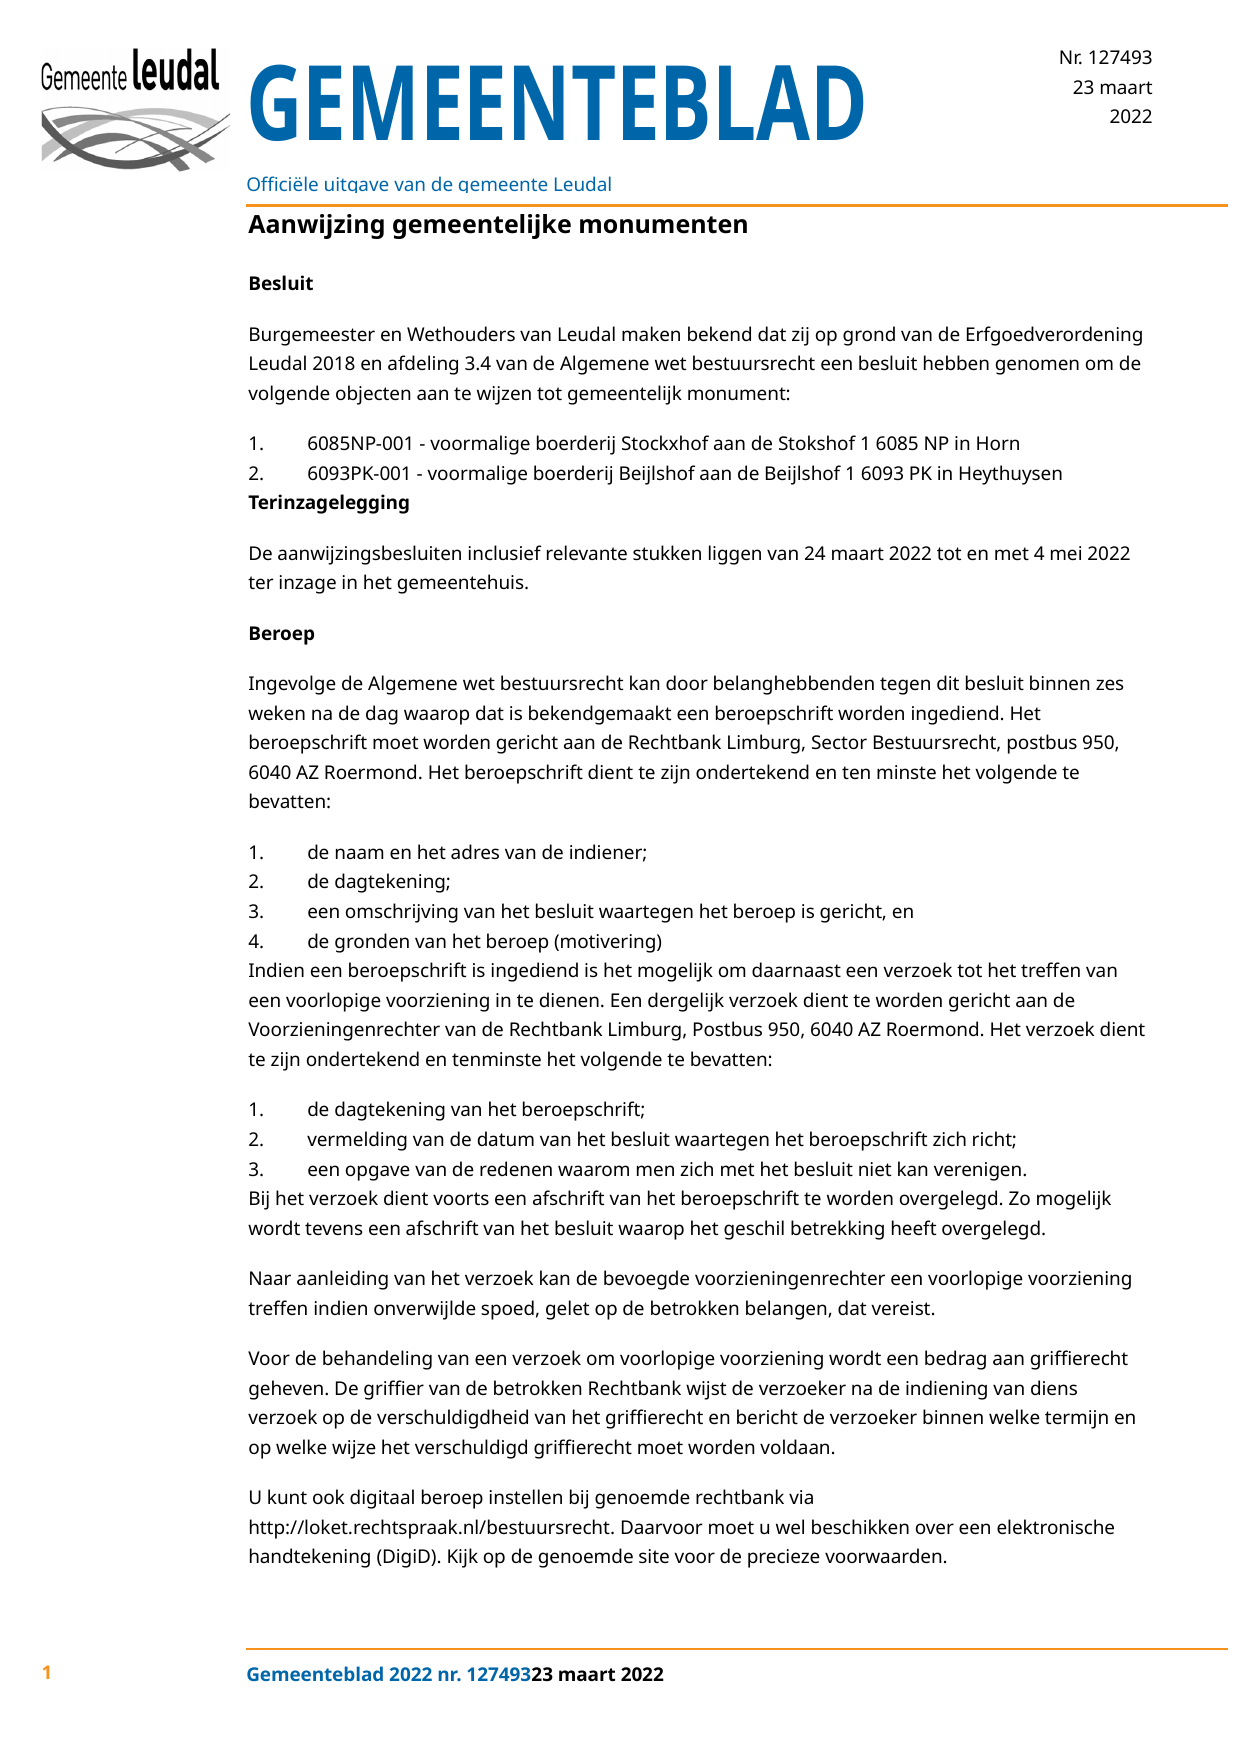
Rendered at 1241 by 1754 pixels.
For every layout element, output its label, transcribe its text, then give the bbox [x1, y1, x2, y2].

text Aanwijzing gemeentelijke monumenten [248, 207, 1152, 241]
text Burgemeester en Wethouders van Leudal maken bekend dat zij op grond van de Erfgoedverordening Leudal 2018 en afdeling 3.4 van de Algemene wet bestuursrecht een besluit hebben genomen om de volgende objecten aan te wijzen tot gemeentelijk monument: [248, 321, 1152, 406]
list vermelding van de datum van het besluit waartegen het beroepschrift zich richt; [248, 1126, 1152, 1152]
list de dagtekening van het beroepschrift; [248, 1097, 1152, 1122]
list de naam en het adres van de indiener; [248, 839, 1152, 865]
text Besluit [248, 270, 1152, 296]
text Indien een beroepschrift is ingediend is het mogelijk om daarnaast een verzoek tot het treffen van een voorlopige voorziening in te dienen. Een dergelijk verzoek dient te worden gericht aan de Voorzieningenrechter van de Rechtbank Limburg, Postbus 950, 6040 AZ Roermond. Het verzoek dient te zijn ondertekend en tenminste het volgende te bevatten: [248, 957, 1152, 1072]
list een omschrijving van het besluit waartegen het beroep is gericht, en [248, 898, 1152, 924]
text Ingevolge de Algemene wet bestuursrecht kan door belanghebbenden tegen dit besluit binnen zes weken na de dag waarop dat is bekendgemaakt een beroepschrift worden ingediend. Het beroepschrift moet worden gericht aan de Rechtbank Limburg, Sector Bestuursrecht, postbus 950, 6040 AZ Roermond. Het beroepschrift dient te zijn ondertekend en ten minste het volgende te bevatten: [248, 670, 1152, 814]
list 6093PK-001 - voormalige boerderij Beijlshof aan de Beijlshof 1 6093 PK in Heythuysen [248, 460, 1152, 486]
list 6085NP-001 - voormalige boerderij Stockxhof aan de Stokshof 1 6085 NP in Horn [248, 430, 1152, 456]
text Naar aanleiding van het verzoek kan de bevoegde voorzieningenrechter een voorlopige voorziening treffen indien onverwijlde spoed, gelet op de betrokken belangen, dat vereist. [248, 1265, 1152, 1321]
text Beroep [248, 620, 1152, 646]
list een opgave van de redenen waarom men zich met het besluit niet kan verenigen. [248, 1156, 1152, 1181]
list de gronden van het beroep (motivering) [248, 928, 1152, 953]
picture [41, 47, 231, 172]
text Voor de behandeling van een verzoek om voorlopige voorziening wordt een bedrag aan griffierecht geheven. De griffier van de betrokken Rechtbank wijst de verzoeker na de indiening van diens verzoek op de verschuldigdheid van het griffierecht en bericht de verzoeker binnen welke termijn en op welke wijze het verschuldigd griffierecht moet worden voldaan. [248, 1345, 1152, 1460]
text Terinzagelegging [248, 489, 1152, 515]
list de dagtekening; [248, 869, 1152, 894]
text De aanwijzingsbesluiten inclusief relevante stukken liggen van 24 maart 2022 tot en met 4 mei 2022 ter inzage in het gemeentehuis. [248, 540, 1152, 595]
text Bij het verzoek dient voorts een afschrift van het beroepschrift te worden overgelegd. Zo mogelijk wordt tevens een afschrift van het besluit waarop het geschil betrekking heeft overgelegd. [248, 1185, 1152, 1241]
text U kunt ook digitaal beroep instellen bij genoemde rechtbank via http://loket.rechtspraak.nl/bestuursrecht. Daarvoor moet u wel beschikken over een elektronische handtekening (DigiD). Kijk op de genoemde site voor de precieze voorwaarden. [248, 1484, 1152, 1569]
